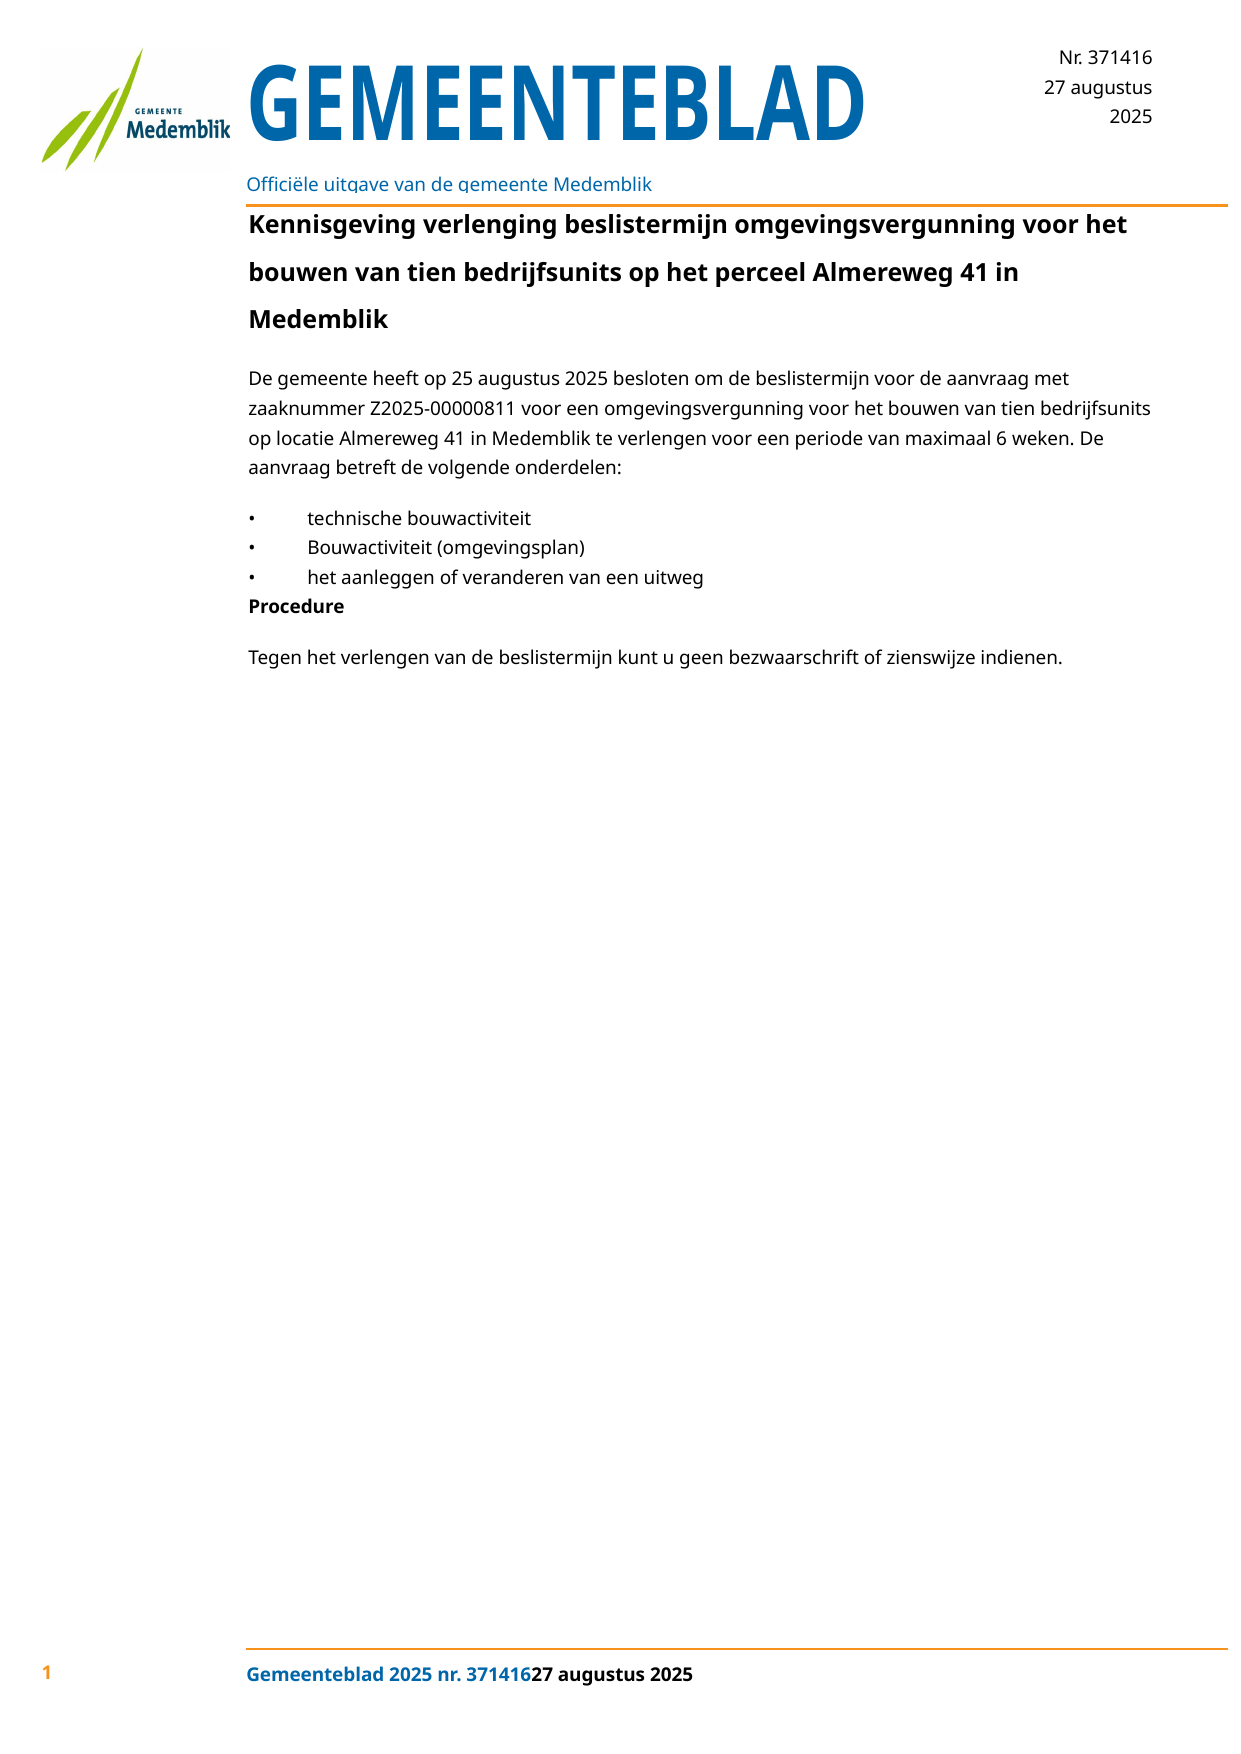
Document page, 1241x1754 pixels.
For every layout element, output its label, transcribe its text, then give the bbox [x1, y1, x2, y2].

list technische bouwactiviteit [248, 505, 1152, 530]
text Kennisgeving verlenging beslistermijn omgevingsvergunning voor het bouwen van tien bedrijfsunits op het perceel Almereweg 41 in Medemblik [248, 207, 1152, 336]
text Tegen het verlengen van de beslistermijn kunt u geen bezwaarschrift of zienswijze indienen. [248, 644, 1152, 669]
list het aanleggen of veranderen van een uitweg [248, 564, 1152, 589]
picture [41, 47, 231, 172]
text Procedure [248, 593, 1152, 619]
list Bouwactiviteit (omgevingsplan) [248, 534, 1152, 560]
text De gemeente heeft op 25 augustus 2025 besloten om de beslistermijn voor de aanvraag met zaaknummer Z2025-00000811 voor een omgevingsvergunning voor het bouwen van tien bedrijfsunits op locatie Almereweg 41 in Medemblik te verlengen voor een periode van maximaal 6 weken. De aanvraag betreft de volgende onderdelen: [248, 366, 1152, 480]
